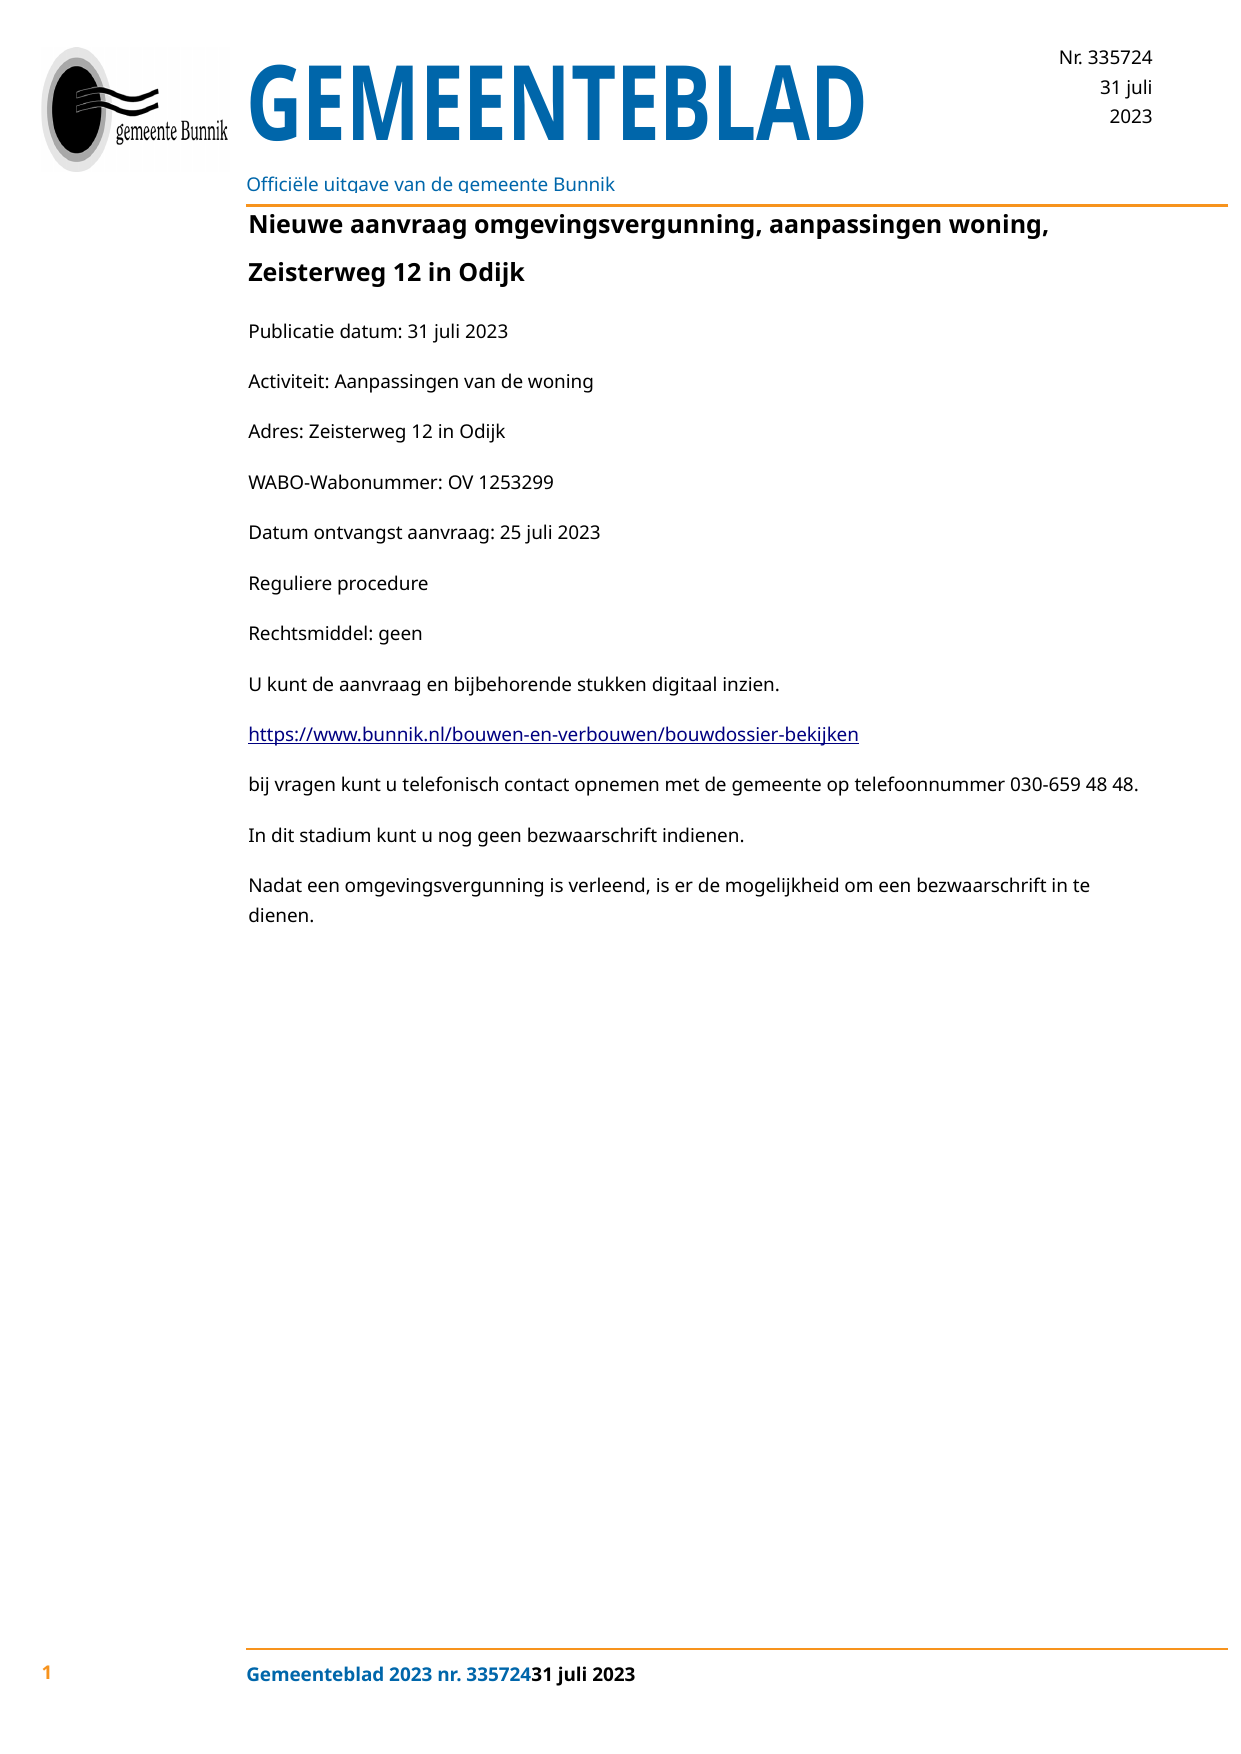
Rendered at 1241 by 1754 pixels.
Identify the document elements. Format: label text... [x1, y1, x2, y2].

text U kunt de aanvraag en bijbehorende stukken digitaal inzien. [248, 671, 1152, 697]
text Nieuwe aanvraag omgevingsvergunning, aanpassingen woning, Zeisterweg 12 in Odijk [248, 207, 1152, 288]
picture [41, 47, 231, 172]
text Nadat een omgevingsvergunning is verleend, is er de mogelijkheid om een bezwaarschrift in te dienen. [248, 872, 1152, 928]
text Publicatie datum: 31 juli 2023 [248, 318, 1152, 344]
text Reguliere procedure [248, 570, 1152, 596]
text Rechtsmiddel: geen [248, 620, 1152, 646]
text Adres: Zeisterweg 12 in Odijk [248, 419, 1152, 444]
text Datum ontvangst aanvraag: 25 juli 2023 [248, 519, 1152, 545]
text WABO-Wabonummer: OV 1253299 [248, 469, 1152, 495]
text Activiteit: Aanpassingen van de woning [248, 368, 1152, 394]
text https://www.bunnik.nl/bouwen-en-verbouwen/bouwdossier-bekijken [248, 721, 1152, 747]
text In dit stadium kunt u nog geen bezwaarschrift indienen. [248, 822, 1152, 848]
text bij vragen kunt u telefonisch contact opnemen met de gemeente op telefoonnummer 030-659 48 48. [248, 772, 1152, 797]
